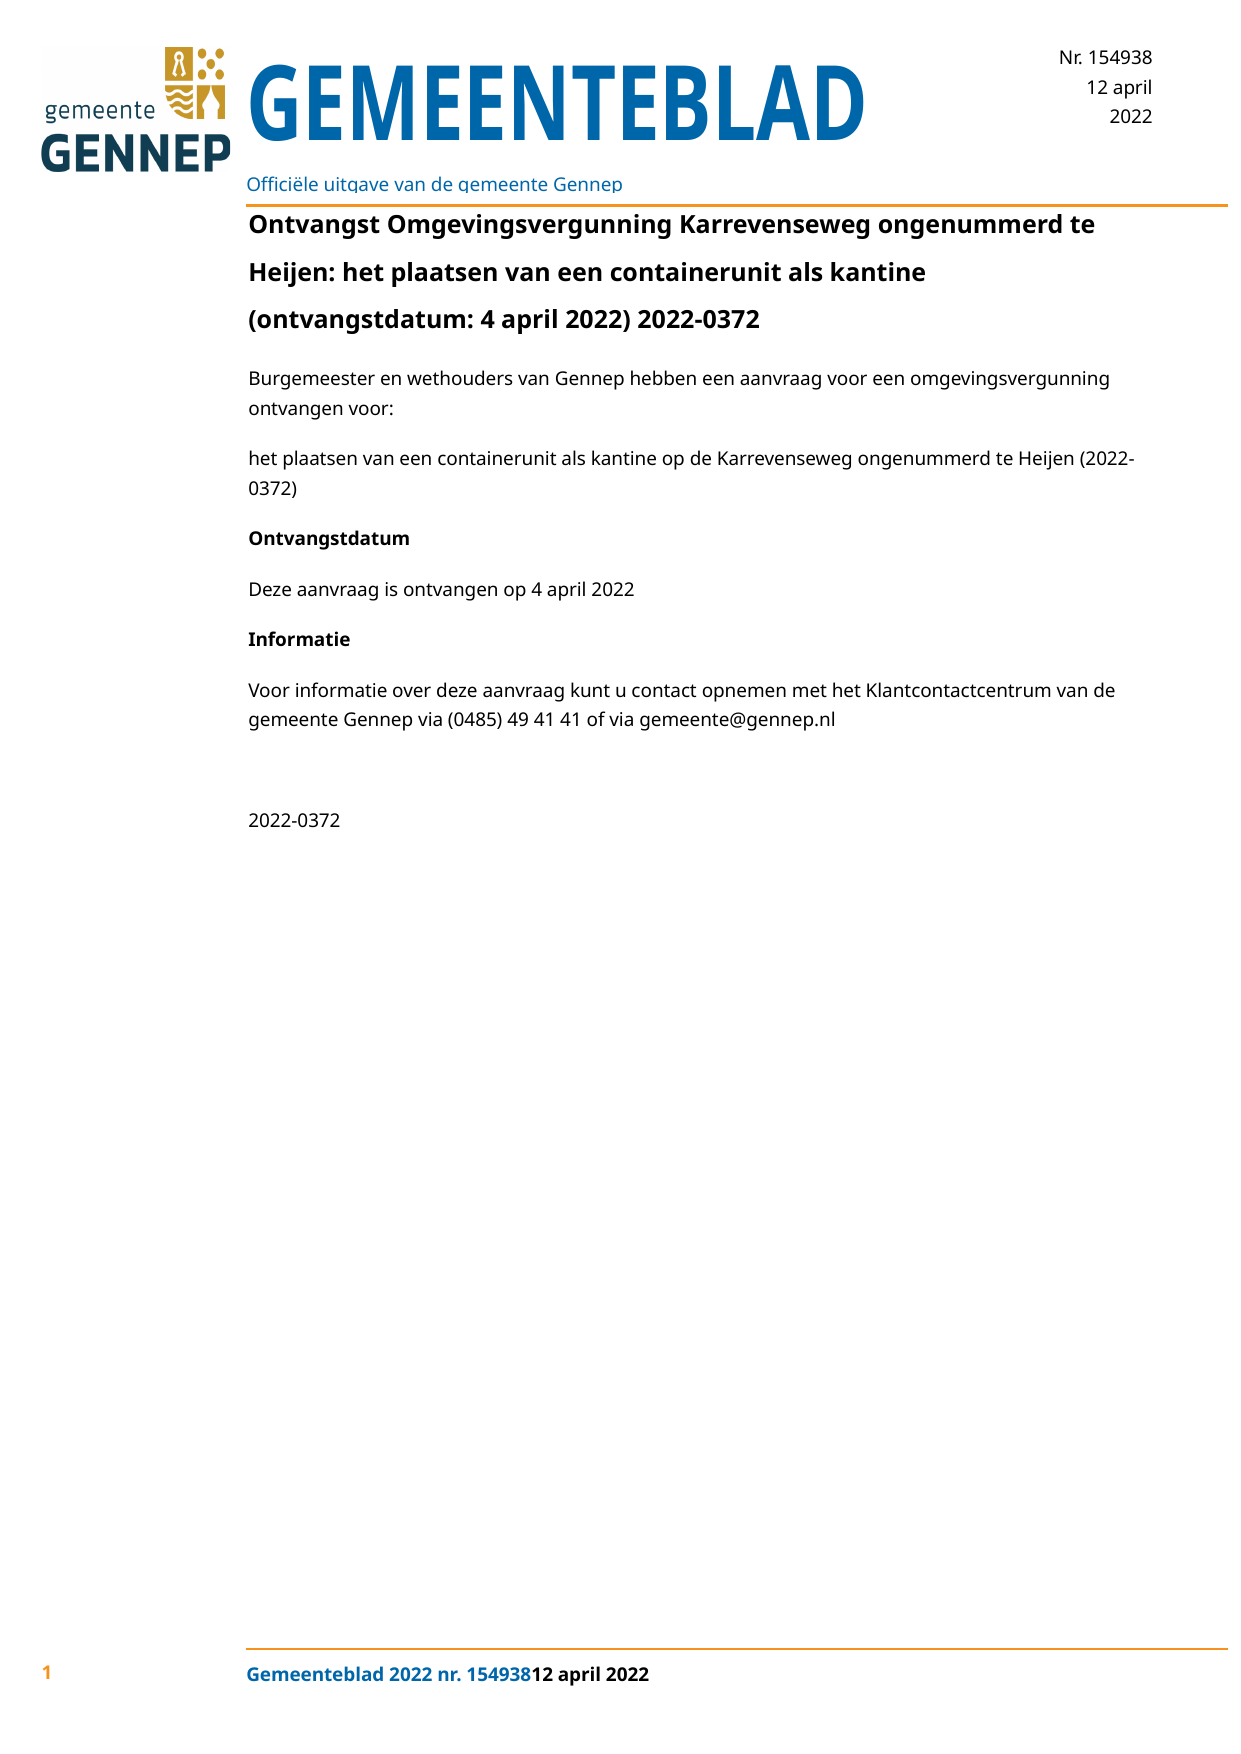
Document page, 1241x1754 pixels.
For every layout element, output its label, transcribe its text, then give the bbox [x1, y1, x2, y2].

text het plaatsen van een containerunit als kantine op de Karrevenseweg ongenummerd te Heijen (2022-0372) [248, 446, 1152, 501]
text Ontvangstdatum [248, 526, 1152, 551]
picture [41, 47, 231, 172]
text Informatie [248, 626, 1152, 652]
text Deze aanvraag is ontvangen op 4 april 2022 [248, 576, 1152, 602]
text 2022-0372 [248, 807, 1152, 833]
text Voor informatie over deze aanvraag kunt u contact opnemen met het Klantcontactcentrum van de gemeente Gennep via (0485) 49 41 41 of via gemeente@gennep.nl [248, 677, 1152, 732]
text Ontvangst Omgevingsvergunning Karrevenseweg ongenummerd te Heijen: het plaatsen van een containerunit als kantine (ontvangstdatum: 4 april 2022) 2022-0372 [248, 207, 1152, 336]
text Burgemeester en wethouders van Gennep hebben een aanvraag voor een omgevingsvergunning ontvangen voor: [248, 366, 1152, 421]
